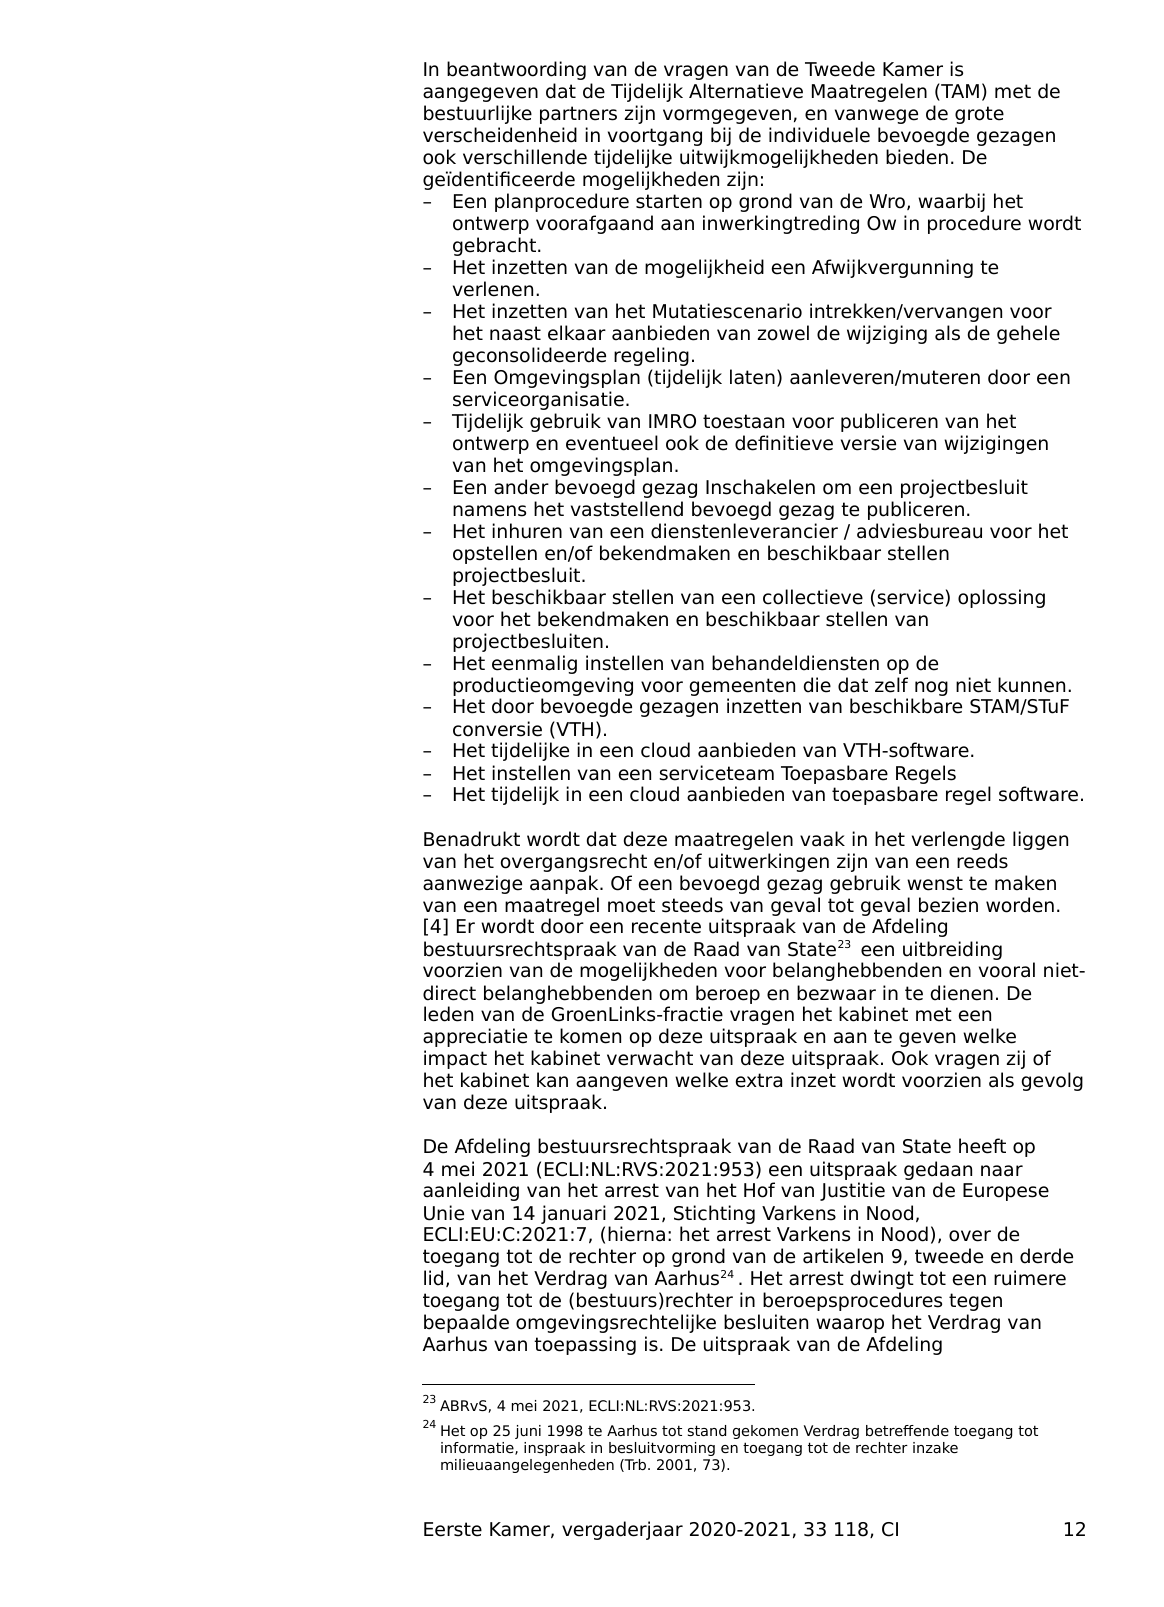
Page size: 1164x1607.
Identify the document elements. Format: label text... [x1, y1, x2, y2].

text Het op 25 juni 1998 te Aarhus tot stand gekomen Verdrag betreffende toegang tot informatie, inspraak in besluitvorming en toegang tot de rechter inzake milieuaangelegenheden (Trb. 2001, 73). [422, 1418, 1087, 1474]
text – Een Omgevingsplan (tijdelijk laten) aanleveren/muteren door een serviceorganisatie. [422, 367, 1087, 411]
text – Het tijdelijk in een cloud aanbieden van toepasbare regel software. [422, 784, 1087, 806]
text – Tijdelijk gebruik van IMRO toestaan voor publiceren van het ontwerp en eventueel ook de definitieve versie van wijzigingen van het omgevingsplan. [422, 411, 1087, 477]
text – Het eenmalig instellen van behandeldiensten op de productieomgeving voor gemeenten die dat zelf nog niet kunnen. [422, 652, 1087, 696]
text ABRvS, 4 mei 2021, ECLI:NL:RVS:2021:953. [422, 1393, 1087, 1416]
text – Een ander bevoegd gezag Inschakelen om een projectbesluit namens het vaststellend bevoegd gezag te publiceren. [422, 477, 1087, 521]
text – Het instellen van een serviceteam Toepasbare Regels [422, 762, 1087, 784]
text De Afdeling bestuursrechtspraak van de Raad van State heeft op 4 mei 2021 (ECLI:NL:RVS:2021:953) een uitspraak gedaan naar aanleiding van het arrest van het Hof van Justitie van de Europese Unie van 14 januari 2021, Stichting Varkens in Nood, ECLI:EU:C:2021:7, (hierna: het arrest Varkens in Nood), over de toegang tot de rechter op grond van de artikelen 9, tweede en derde lid, van het Verdrag van Aarhus. Het arrest dwingt tot een ruimere toegang tot de (bestuurs)rechter in beroepsprocedures tegen bepaalde omgevingsrechtelijke besluiten waarop het Verdrag van Aarhus van toepassing is. De uitspraak van de Afdeling [422, 1136, 1087, 1356]
text – Het inhuren van een dienstenleverancier / adviesbureau voor het opstellen en/of bekendmaken en beschikbaar stellen projectbesluit. [422, 521, 1087, 587]
text Benadrukt wordt dat deze maatregelen vaak in het verlengde liggen van het overgangsrecht en/of uitwerkingen zijn van een reeds aanwezige aanpak. Of een bevoegd gezag gebruik wenst te maken van een maatregel moet steeds van geval tot geval bezien worden. [422, 828, 1087, 916]
text [4] Er wordt door een recente uitspraak van de Afdeling bestuursrechtspraak van de Raad van State een uitbreiding voorzien van de mogelijkheden voor belanghebbenden en vooral niet-direct belanghebbenden om beroep en bezwaar in te dienen. De leden van de GroenLinks-fractie vragen het kabinet met een appreciatie te komen op deze uitspraak en aan te geven welke impact het kabinet verwacht van deze uitspraak. Ook vragen zij of het kabinet kan aangeven welke extra inzet wordt voorzien als gevolg van deze uitspraak. [422, 916, 1087, 1114]
text – Een planprocedure starten op grond van de Wro, waarbij het ontwerp voorafgaand aan inwerkingtreding Ow in procedure wordt gebracht. [422, 191, 1087, 257]
text – Het beschikbaar stellen van een collectieve (service) oplossing voor het bekendmaken en beschikbaar stellen van projectbesluiten. [422, 587, 1087, 652]
text – Het tijdelijke in een cloud aanbieden van VTH-software. [422, 740, 1087, 762]
text – Het inzetten van de mogelijkheid een Afwijkvergunning te verlenen. [422, 257, 1087, 301]
text – Het door bevoegde gezagen inzetten van beschikbare STAM/STuF conversie (VTH). [422, 696, 1087, 740]
text In beantwoording van de vragen van de Tweede Kamer is aangegeven dat de Tijdelijk Alternatieve Maatregelen (TAM) met de bestuurlijke partners zijn vormgegeven, en vanwege de grote verscheidenheid in voortgang bij de individuele bevoegde gezagen ook verschillende tijdelijke uitwijkmogelijkheden bieden. De geïdentificeerde mogelijkheden zijn: [422, 59, 1087, 191]
text – Het inzetten van het Mutatiescenario intrekken/vervangen voor het naast elkaar aanbieden van zowel de wijziging als de gehele geconsolideerde regeling. [422, 301, 1087, 367]
